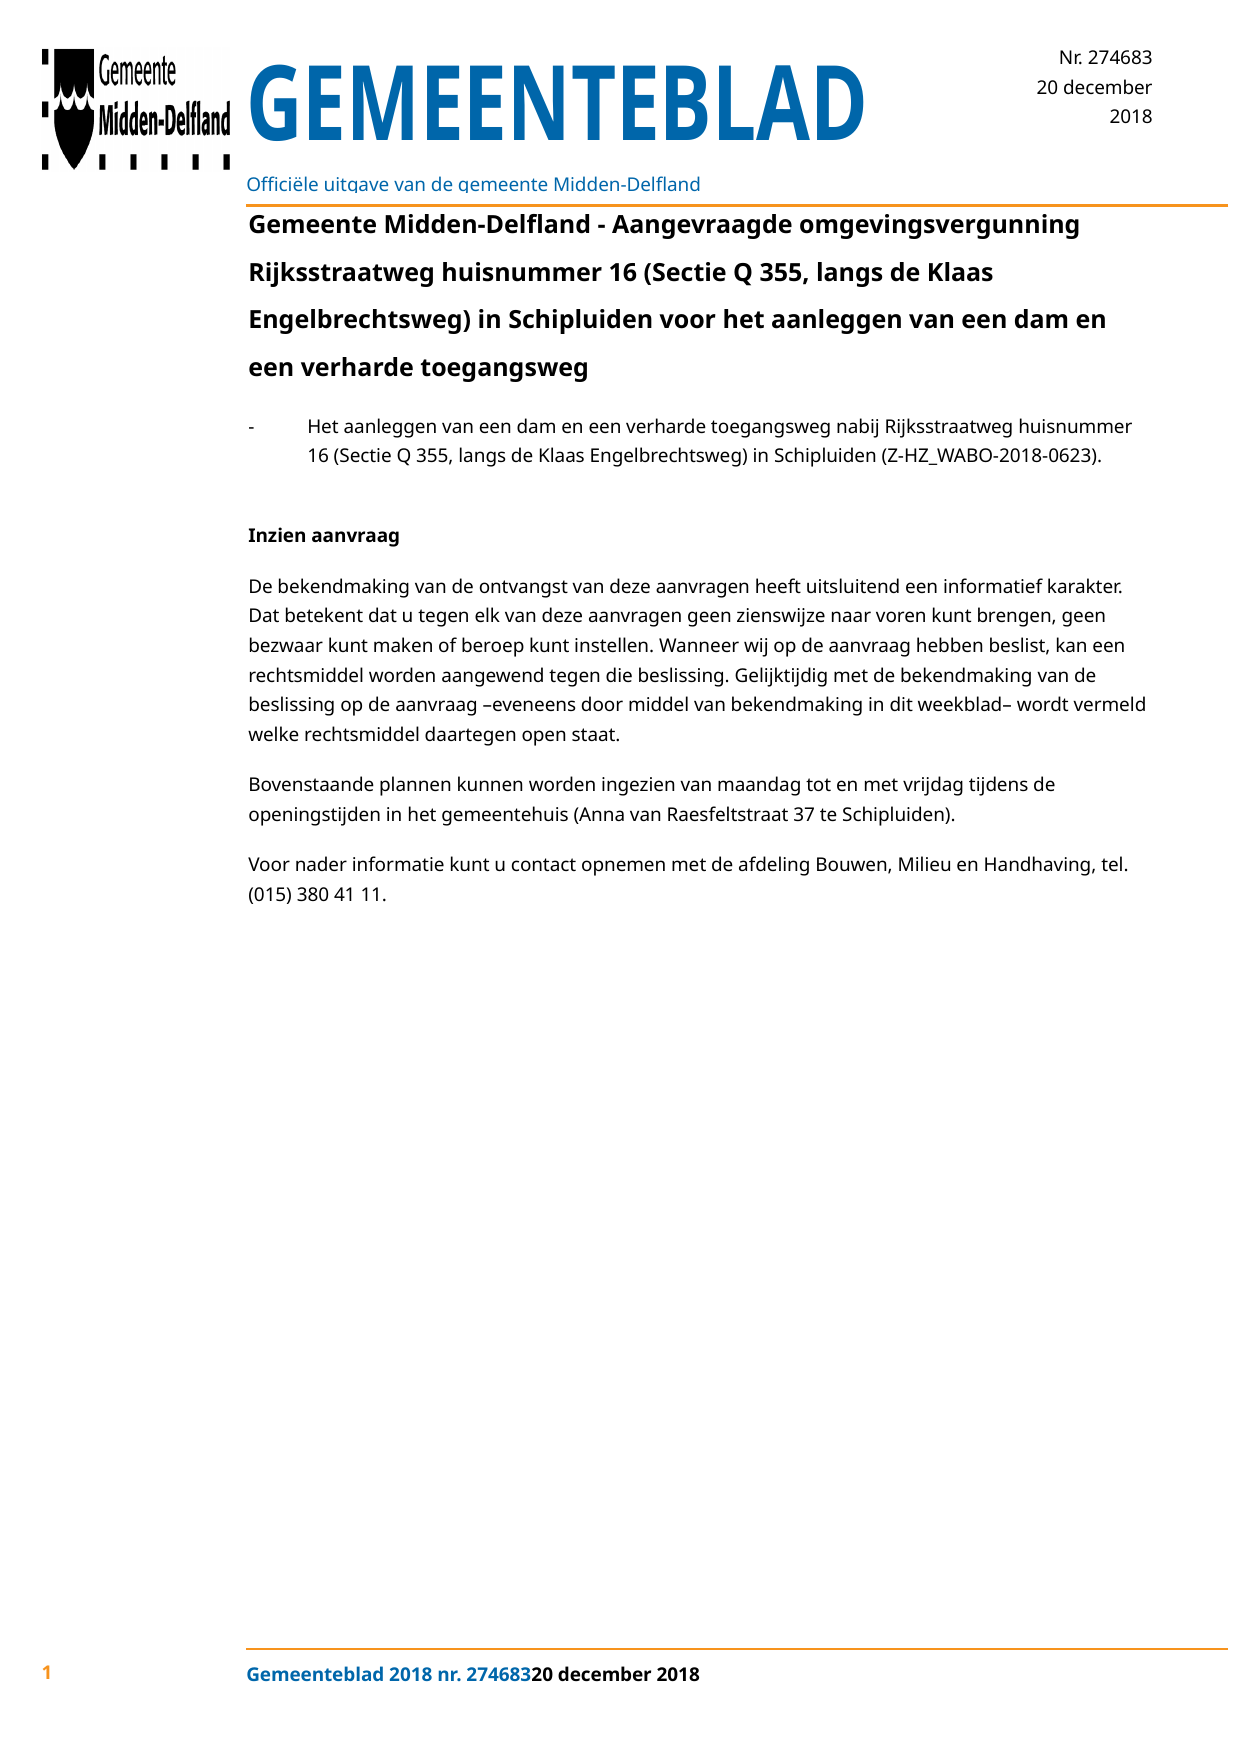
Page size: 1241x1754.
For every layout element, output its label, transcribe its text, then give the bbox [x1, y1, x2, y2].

text Inzien aanvraag [248, 523, 1152, 548]
picture [41, 47, 231, 172]
text Bovenstaande plannen kunnen worden ingezien van maandag tot en met vrijdag tijdens de openingstijden in het gemeentehuis (Anna van Raesfeltstraat 37 te Schipluiden). [248, 771, 1152, 827]
list Het aanleggen van een dam en een verharde toegangsweg nabij Rijksstraatweg huisnummer 16 (Sectie Q 355, langs de Klaas Engelbrechtsweg) in Schipluiden (Z-HZ_WABO-2018-0623). [248, 413, 1152, 468]
text Voor nader informatie kunt u contact opnemen met de afdeling Bouwen, Milieu en Handhaving, tel. (015) 380 41 11. [248, 851, 1152, 907]
text De bekendmaking van de ontvangst van deze aanvragen heeft uitsluitend een informatief karakter. Dat betekent dat u tegen elk van deze aanvragen geen zienswijze naar voren kunt brengen, geen bezwaar kunt maken of beroep kunt instellen. Wanneer wij op de aanvraag hebben beslist, kan een rechtsmiddel worden aangewend tegen die beslissing. Gelijktijdig met de bekendmaking van de beslissing op de aanvraag –eveneens door middel van bekendmaking in dit weekblad– wordt vermeld welke rechtsmiddel daartegen open staat. [248, 573, 1152, 747]
text Gemeente Midden-Delfland - Aangevraagde omgevingsvergunning Rijksstraatweg huisnummer 16 (Sectie Q 355, langs de Klaas Engelbrechtsweg) in Schipluiden voor het aanleggen van een dam en een verharde toegangsweg [248, 207, 1152, 384]
